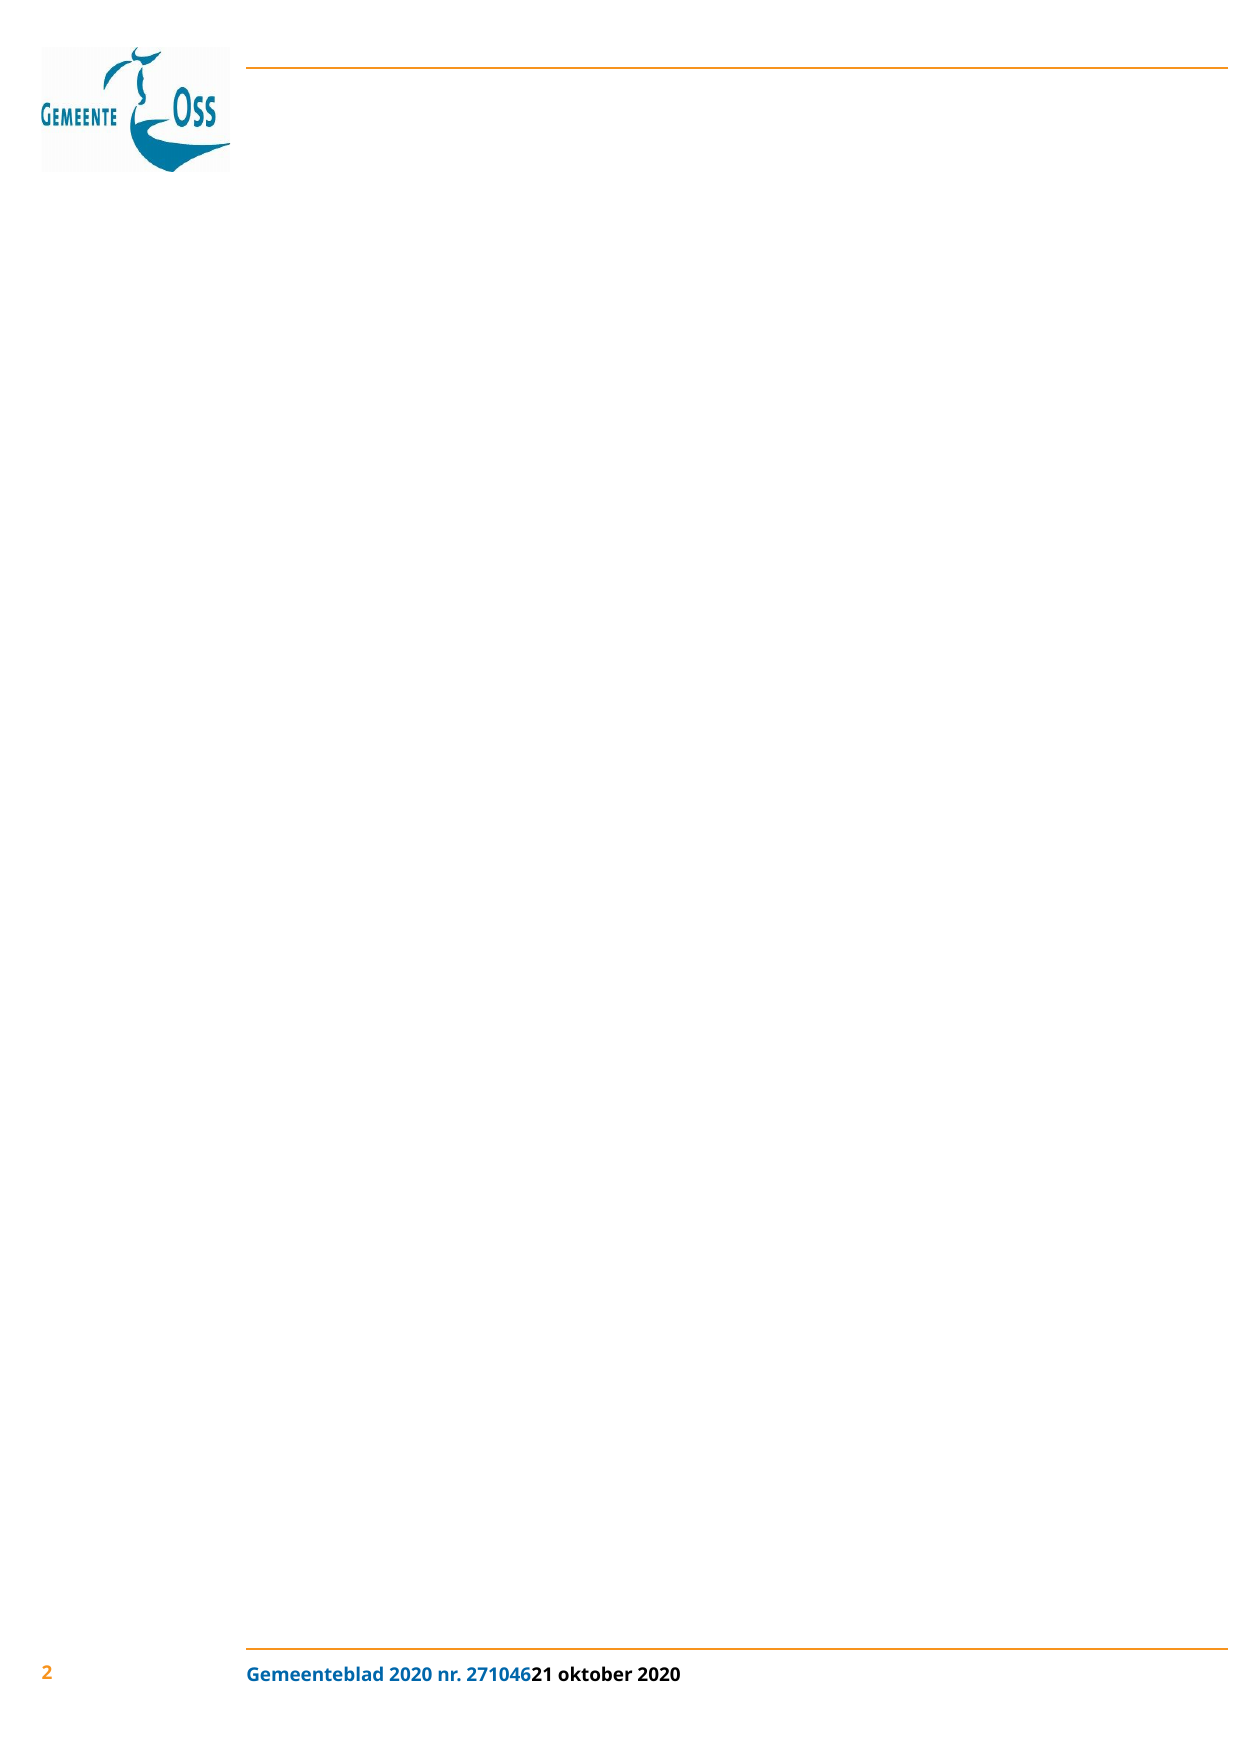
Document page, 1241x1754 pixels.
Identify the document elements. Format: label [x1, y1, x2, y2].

picture [41, 47, 231, 172]
